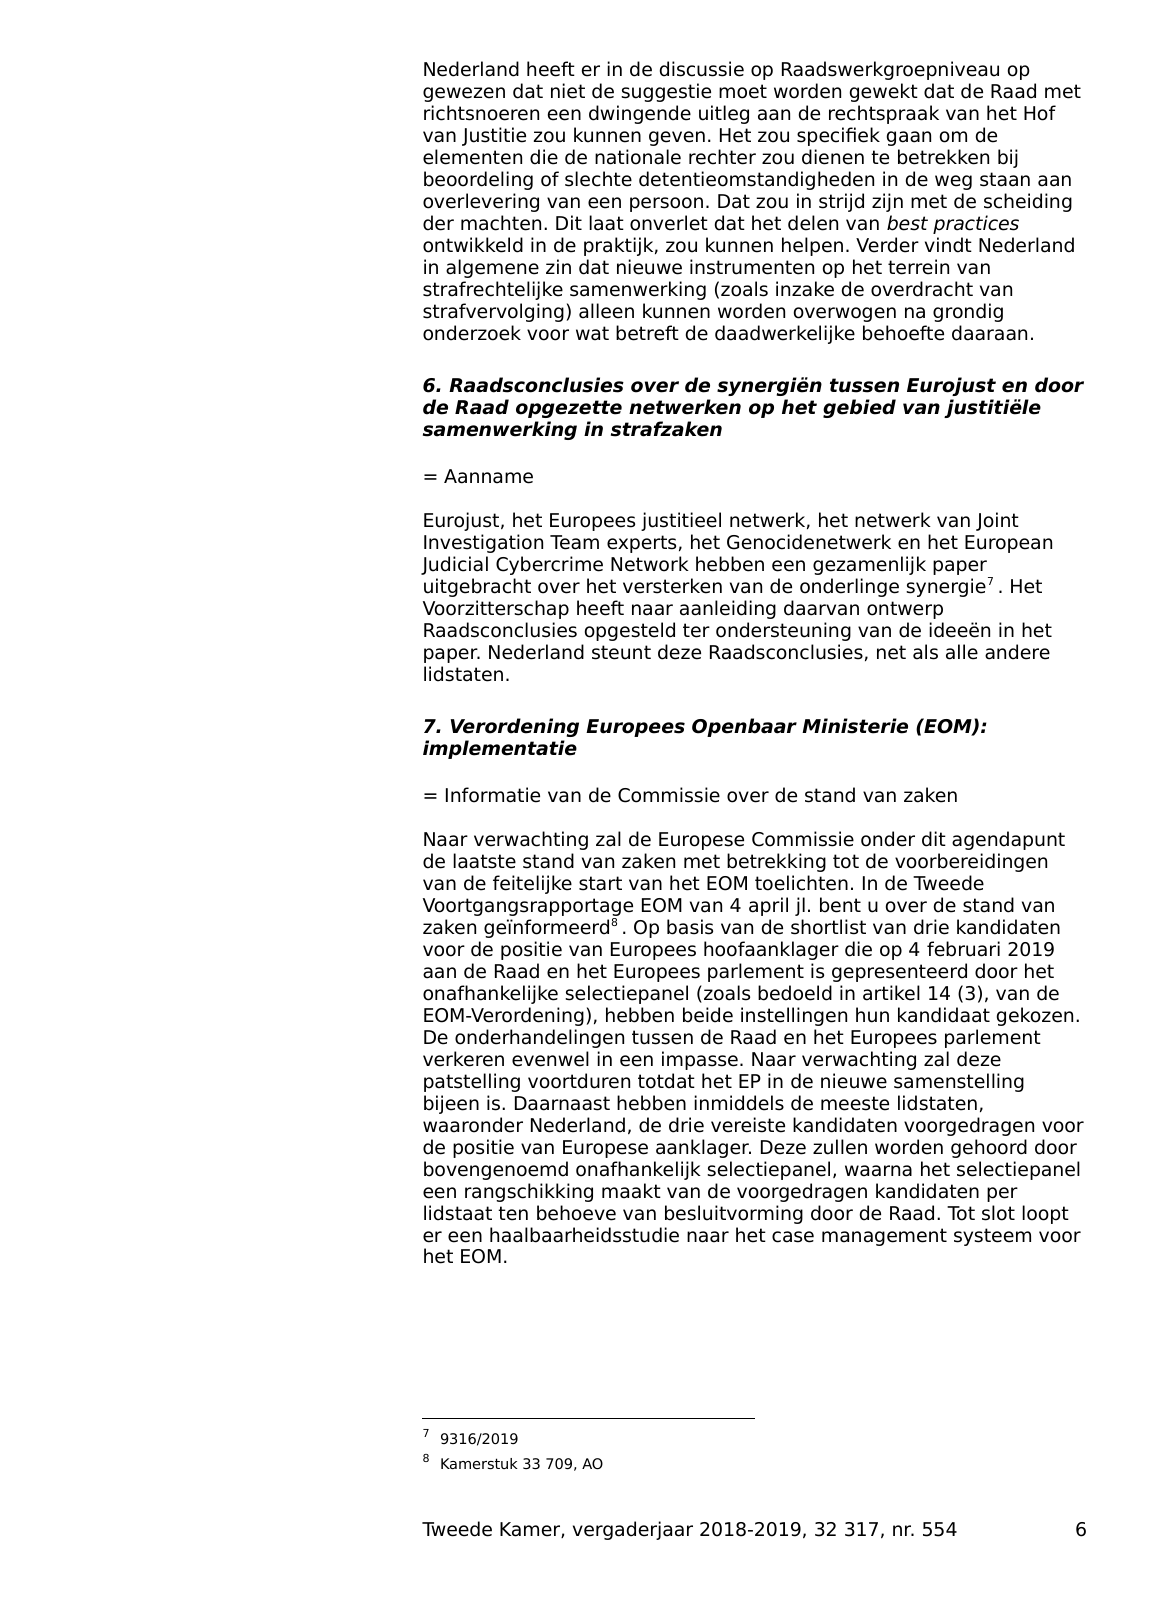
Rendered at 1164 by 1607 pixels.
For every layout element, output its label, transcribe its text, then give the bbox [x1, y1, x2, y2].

text = Aanname [422, 466, 1087, 488]
text Naar verwachting zal de Europese Commissie onder dit agendapunt de laatste stand van zaken met betrekking tot de voorbereidingen van de feitelijke start van het EOM toelichten. In de Tweede Voortgangsrapportage EOM van 4 april jl. bent u over de stand van zaken geïnformeerd. Op basis van de shortlist van drie kandidaten voor de positie van Europees hoofaanklager die op 4 februari 2019 aan de Raad en het Europees parlement is gepresenteerd door het onafhankelijke selectiepanel (zoals bedoeld in artikel 14 (3), van de EOM-Verordening), hebben beide instellingen hun kandidaat gekozen. De onderhandelingen tussen de Raad en het Europees parlement verkeren evenwel in een impasse. Naar verwachting zal deze patstelling voortduren totdat het EP in de nieuwe samenstelling bijeen is. Daarnaast hebben inmiddels de meeste lidstaten, waaronder Nederland, de drie vereiste kandidaten voorgedragen voor de positie van Europese aanklager. Deze zullen worden gehoord door bovengenoemd onafhankelijk selectiepanel, waarna het selectiepanel een rangschikking maakt van de voorgedragen kandidaten per lidstaat ten behoeve van besluitvorming door de Raad. Tot slot loopt er een haalbaarheidsstudie naar het case management systeem voor het EOM. [422, 829, 1087, 1268]
subtitle 6. Raadsconclusies over de synergiën tussen Eurojust en door de Raad opgezette netwerken op het gebied van justitiële samenwerking in strafzaken [422, 375, 1087, 441]
text Eurojust, het Europees justitieel netwerk, het netwerk van Joint Investigation Team experts, het Genocidenetwerk en het European Judicial Cybercrime Network hebben een gezamenlijk paper uitgebracht over het versterken van de onderlinge synergie. Het Voorzitterschap heeft naar aanleiding daarvan ontwerp Raadsconclusies opgesteld ter ondersteuning van de ideeën in het paper. Nederland steunt deze Raadsconclusies, net als alle andere lidstaten. [422, 510, 1087, 686]
subtitle 7. Verordening Europees Openbaar Ministerie (EOM): implementatie [422, 716, 1087, 760]
text Nederland heeft er in de discussie op Raadswerkgroepniveau op gewezen dat niet de suggestie moet worden gewekt dat de Raad met richtsnoeren een dwingende uitleg aan de rechtspraak van het Hof van Justitie zou kunnen geven. Het zou specifiek gaan om de elementen die de nationale rechter zou dienen te betrekken bij beoordeling of slechte detentieomstandigheden in de weg staan aan overlevering van een persoon. Dat zou in strijd zijn met de scheiding der machten. Dit laat onverlet dat het delen van best practices ontwikkeld in de praktijk, zou kunnen helpen. Verder vindt Nederland in algemene zin dat nieuwe instrumenten op het terrein van strafrechtelijke samenwerking (zoals inzake de overdracht van strafvervolging) alleen kunnen worden overwogen na grondig onderzoek voor wat betreft de daadwerkelijke behoefte daaraan. [422, 59, 1087, 345]
text Kamerstuk 33 709, AO [422, 1452, 1087, 1474]
text 9316/2019 [422, 1427, 1087, 1449]
text = Informatie van de Commissie over de stand van zaken [422, 785, 1087, 807]
